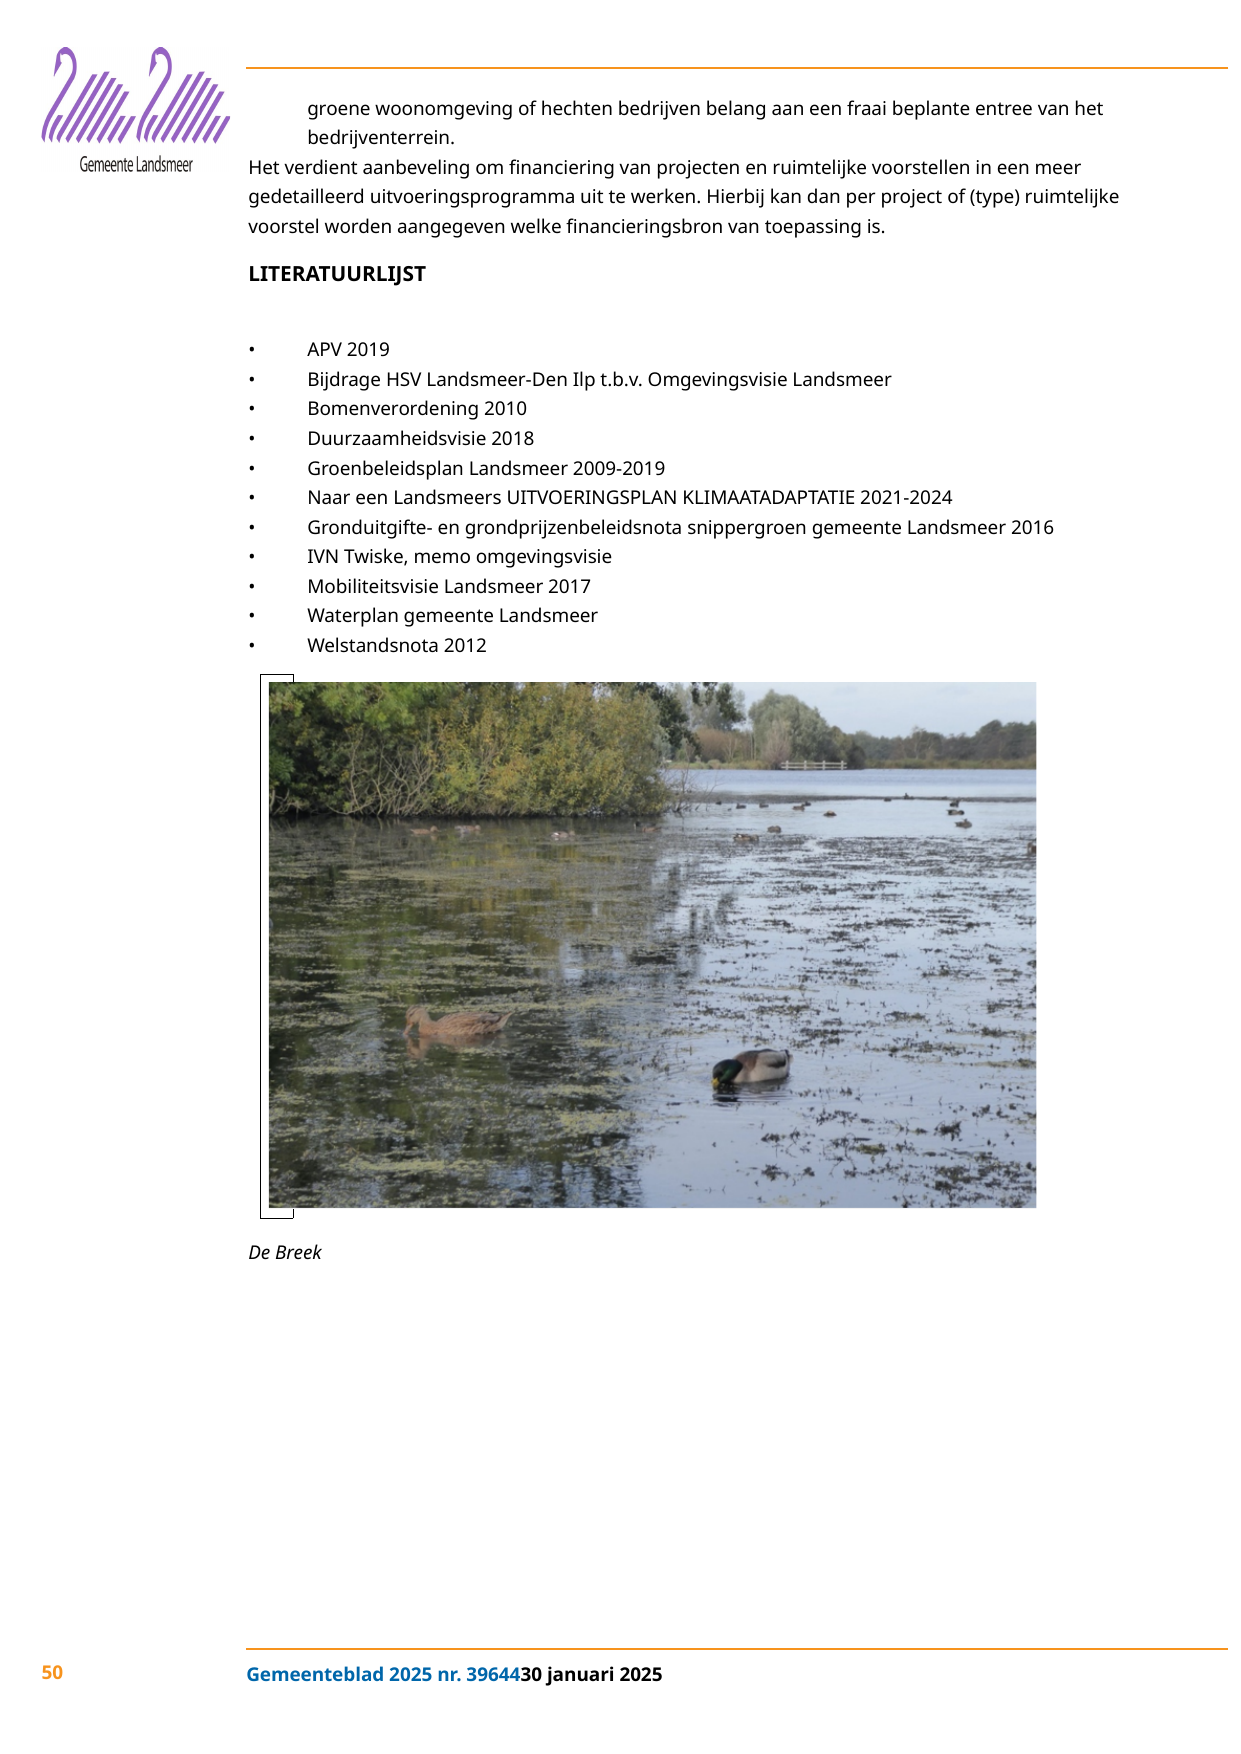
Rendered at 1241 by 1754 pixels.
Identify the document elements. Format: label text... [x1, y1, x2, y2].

list Bomenverordening 2010 [248, 396, 1152, 421]
list Welstandsnota 2012 [248, 632, 1152, 658]
list groene woonomgeving of hechten bedrijven belang aan een fraai beplante entree van het bedrijventerrein. [248, 95, 1152, 150]
list Gronduitgifte- en grondprijzenbeleidsnota snippergroen gemeente Landsmeer 2016 [248, 514, 1152, 540]
list Waterplan gemeente Landsmeer [248, 603, 1152, 628]
list APV 2019 [248, 336, 1152, 362]
list IVN Twiske, memo omgevingsvisie [248, 543, 1152, 569]
picture [41, 47, 231, 172]
list Naar een Landsmeers UITVOERINGSPLAN KLIMAATADAPTATIE 2021-2024 [248, 484, 1152, 510]
text Het verdient aanbeveling om financiering van projecten en ruimtelijke voorstellen in een meer gedetailleerd uitvoeringsprogramma uit te werken. Hierbij kan dan per project of (type) ruimtelijke voorstel worden aangegeven welke financieringsbron van toepassing is. [248, 154, 1152, 239]
list Groenbeleidsplan Landsmeer 2009-2019 [248, 455, 1152, 481]
text LITERATUURLIJST [248, 259, 1152, 287]
picture [268, 682, 1037, 1209]
list Mobiliteitsvisie Landsmeer 2017 [248, 573, 1152, 599]
list Duurzaamheidsvisie 2018 [248, 425, 1152, 451]
text De Breek [248, 1239, 1152, 1265]
list Bijdrage HSV Landsmeer‐Den Ilp t.b.v. Omgevingsvisie Landsmeer [248, 366, 1152, 392]
